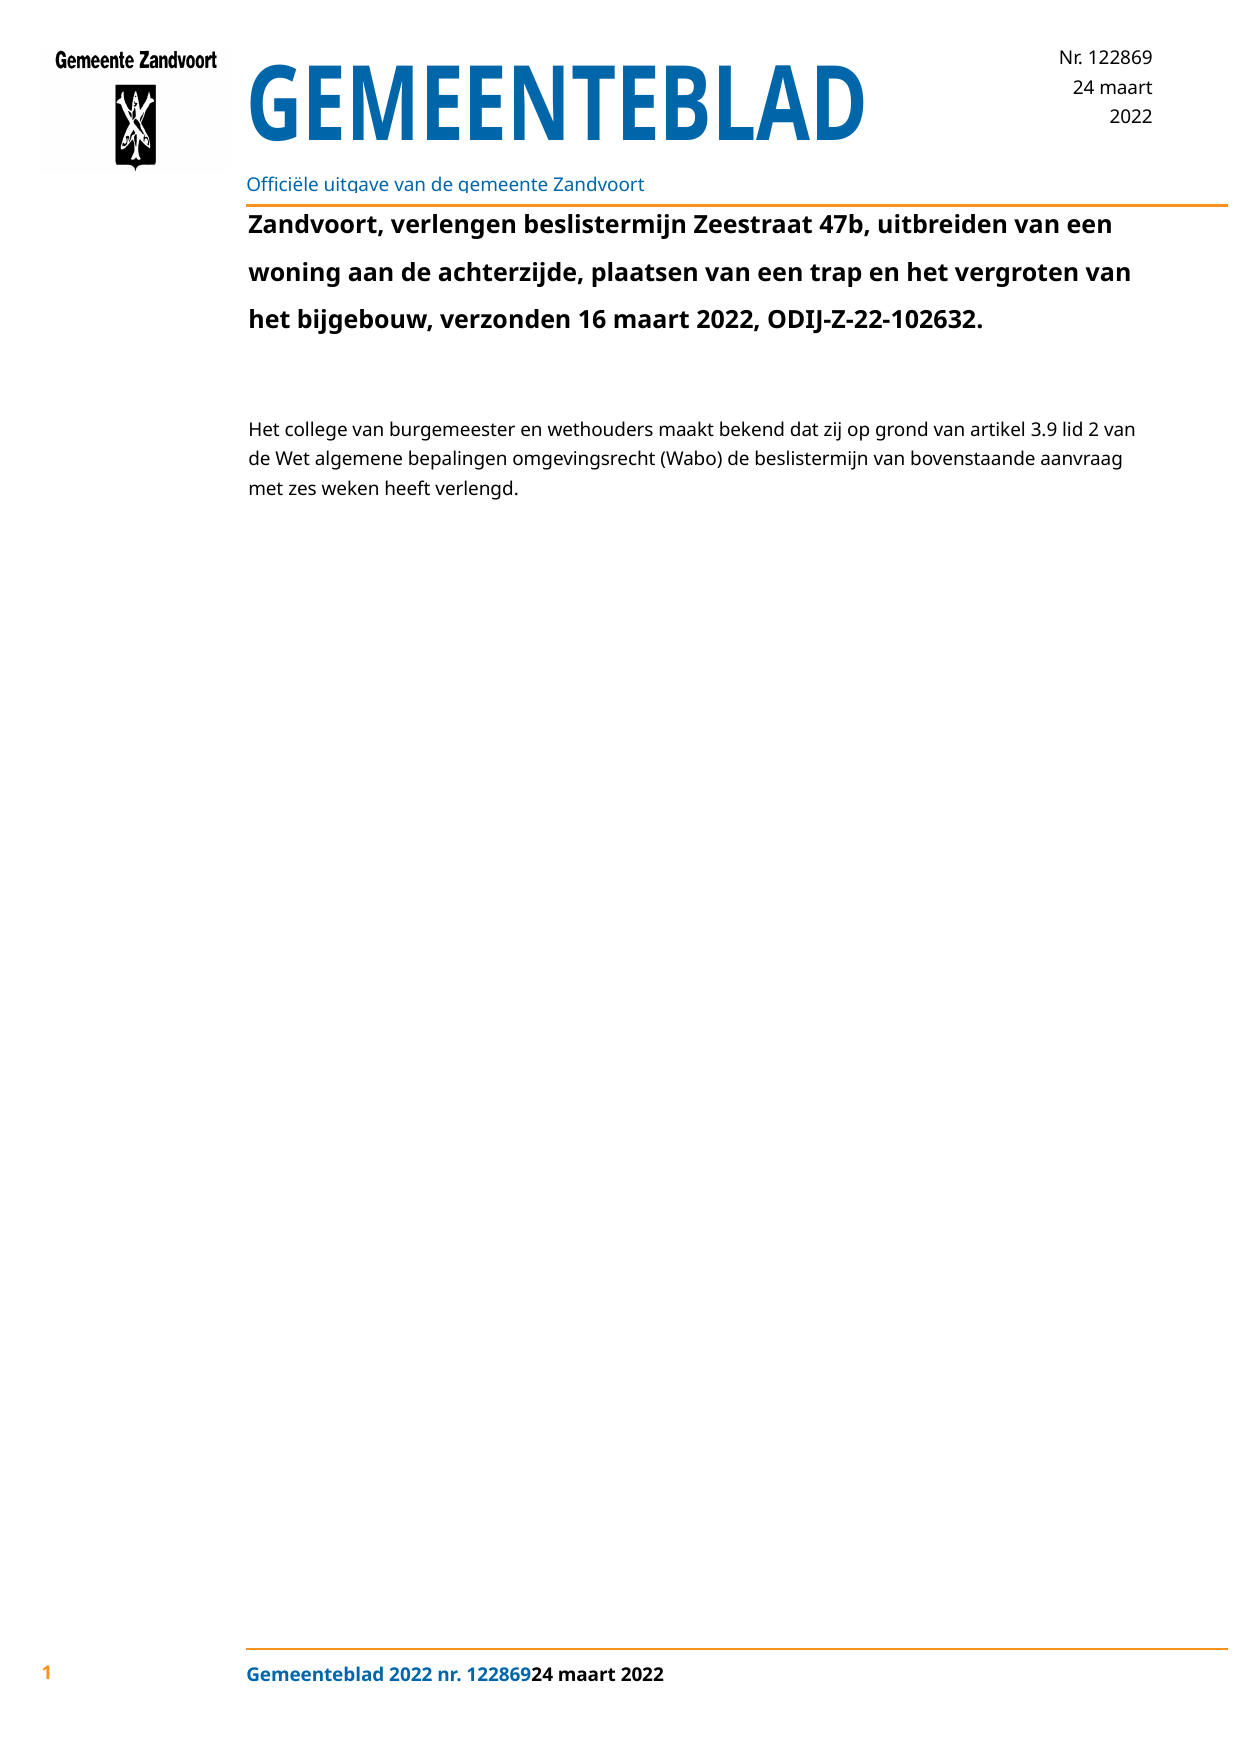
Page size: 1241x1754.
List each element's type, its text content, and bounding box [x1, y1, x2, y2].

text Zandvoort, verlengen beslistermijn Zeestraat 47b, uitbreiden van een woning aan de achterzijde, plaatsen van een trap en het vergroten van het bijgebouw, verzonden 16 maart 2022, ODIJ-Z-22-102632. [248, 207, 1152, 336]
text Het college van burgemeester en wethouders maakt bekend dat zij op grond van artikel 3.9 lid 2 van de Wet algemene bepalingen omgevingsrecht (Wabo) de beslistermijn van bovenstaande aanvraag met zes weken heeft verlengd. [248, 416, 1152, 501]
picture [41, 47, 231, 172]
